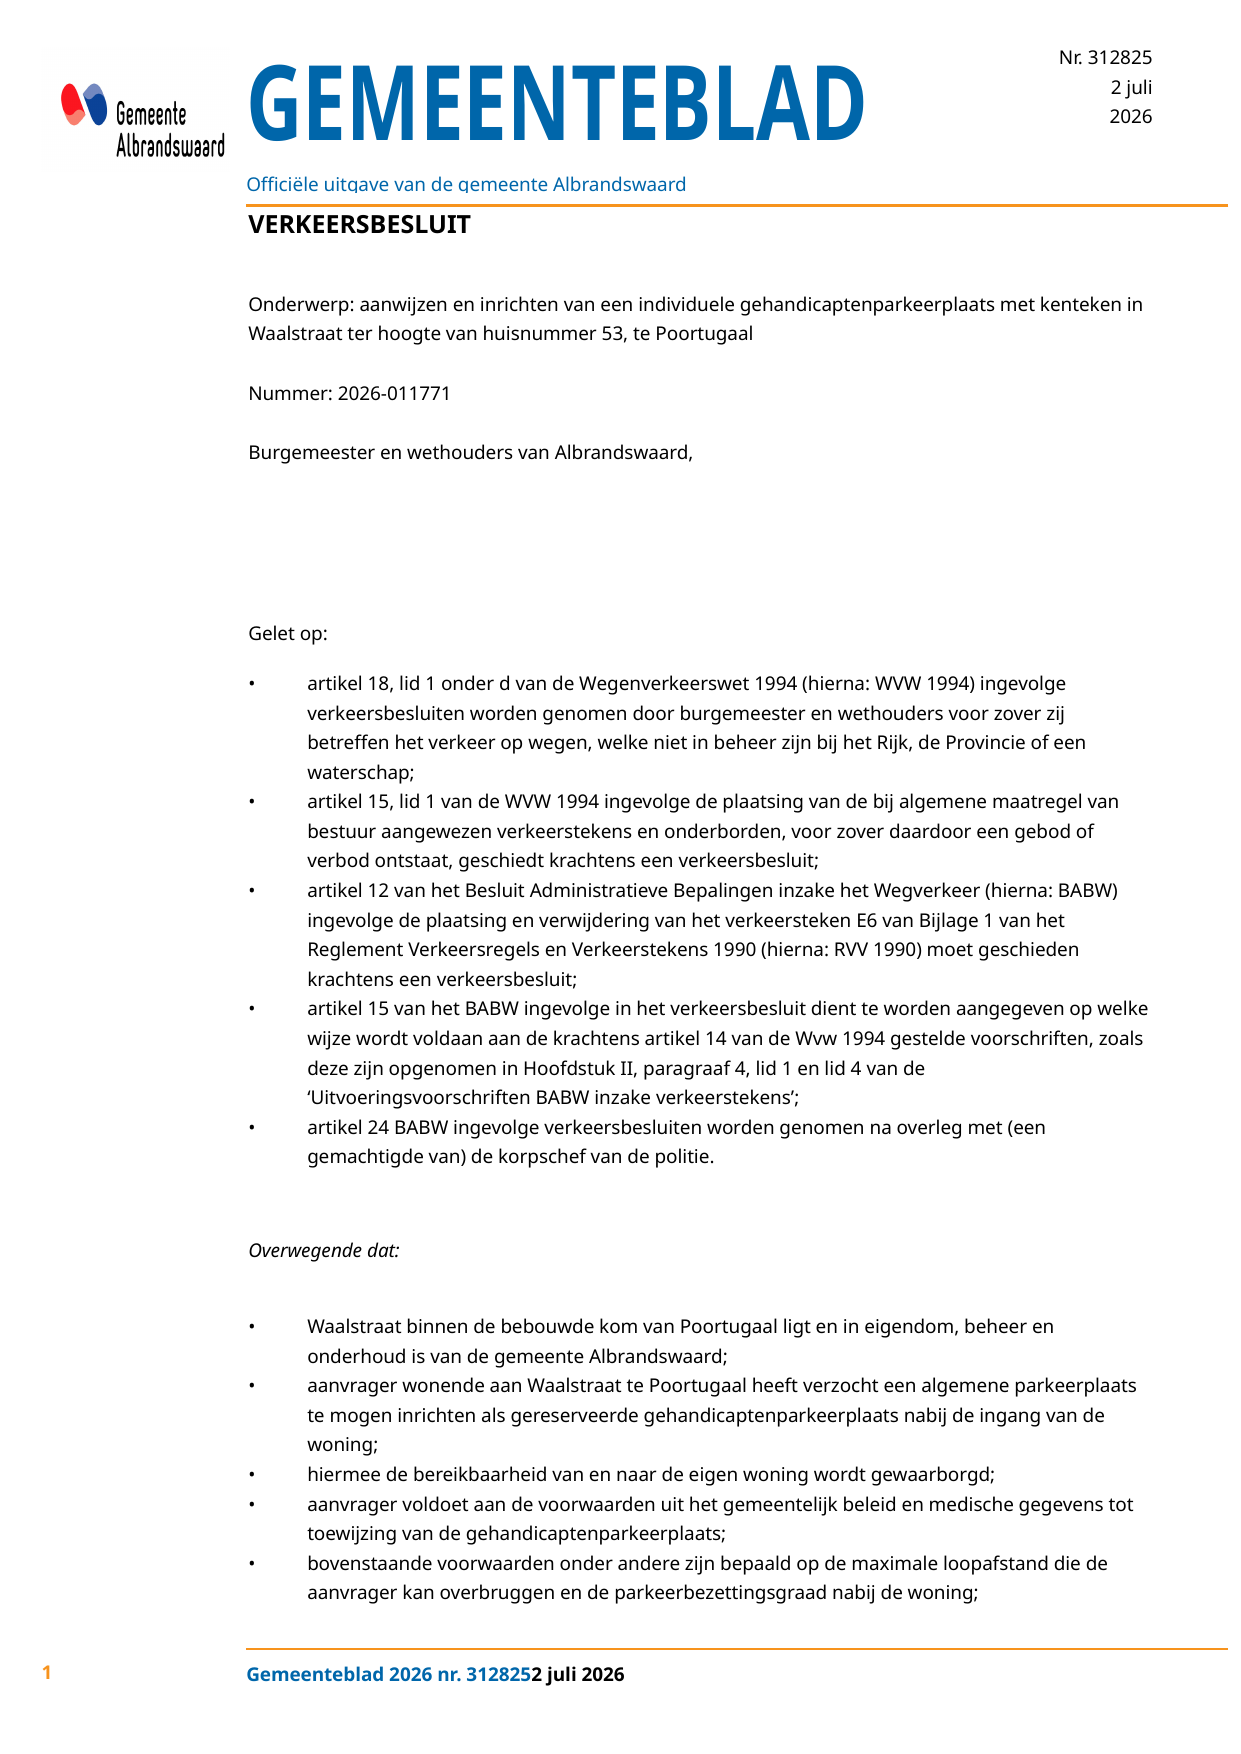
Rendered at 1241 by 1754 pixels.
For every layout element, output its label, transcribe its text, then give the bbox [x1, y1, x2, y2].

list artikel 15, lid 1 van de WVW 1994 ingevolge de plaatsing van de bij algemene maatregel van bestuur aangewezen verkeerstekens en onderborden, voor zover daardoor een gebod of verbod ontstaat, geschiedt krachtens een verkeersbesluit; [248, 788, 1152, 873]
text VERKEERSBESLUIT [248, 207, 1152, 241]
list artikel 24 BABW ingevolge verkeersbesluiten worden genomen na overleg met (een gemachtigde van) de korpschef van de politie. [248, 1114, 1152, 1169]
text Overwegende dat: [248, 1237, 1152, 1263]
list artikel 18, lid 1 onder d van de Wegenverkeerswet 1994 (hierna: WVW 1994) ingevolge verkeersbesluiten worden genomen door burgemeester en wethouders voor zover zij betreffen het verkeer op wegen, welke niet in beheer zijn bij het Rijk, de Provincie of een waterschap; [248, 670, 1152, 785]
list artikel 15 van het BABW ingevolge in het verkeersbesluit dient te worden aangegeven op welke wijze wordt voldaan aan de krachtens artikel 14 van de Wvw 1994 gestelde voorschriften, zoals deze zijn opgenomen in Hoofdstuk II, paragraaf 4, lid 1 en lid 4 van de ‘Uitvoeringsvoorschriften BABW inzake verkeerstekens’; [248, 996, 1152, 1110]
list hiermee de bereikbaarheid van en naar de eigen woning wordt gewaarborgd; [248, 1461, 1152, 1487]
text Gelet op: [248, 620, 1152, 646]
list aanvrager voldoet aan de voorwaarden uit het gemeentelijk beleid en medische gegevens tot toewijzing van de gehandicaptenparkeerplaats; [248, 1491, 1152, 1546]
list aanvrager wonende aan Waalstraat te Poortugaal heeft verzocht een algemene parkeerplaats te mogen inrichten als gereserveerde gehandicaptenparkeerplaats nabij de ingang van de woning; [248, 1372, 1152, 1457]
text Nummer: 2026-011771 [248, 380, 1152, 406]
picture [41, 47, 231, 172]
list bovenstaande voorwaarden onder andere zijn bepaald op de maximale loopafstand die de aanvrager kan overbruggen en de parkeerbezettingsgraad nabij de woning; [248, 1550, 1152, 1605]
list Waalstraat binnen de bebouwde kom van Poortugaal ligt en in eigendom, beheer en onderhoud is van de gemeente Albrandswaard; [248, 1313, 1152, 1368]
text Burgemeester en wethouders van Albrandswaard, [248, 439, 1152, 465]
list artikel 12 van het Besluit Administratieve Bepalingen inzake het Wegverkeer (hierna: BABW) ingevolge de plaatsing en verwijdering van het verkeersteken E6 van Bijlage 1 van het Reglement Verkeersregels en Verkeerstekens 1990 (hierna: RVV 1990) moet geschieden krachtens een verkeersbesluit; [248, 877, 1152, 992]
text Onderwerp: aanwijzen en inrichten van een individuele gehandicaptenparkeerplaats met kenteken in Waalstraat ter hoogte van huisnummer 53, te Poortugaal [248, 291, 1152, 346]
